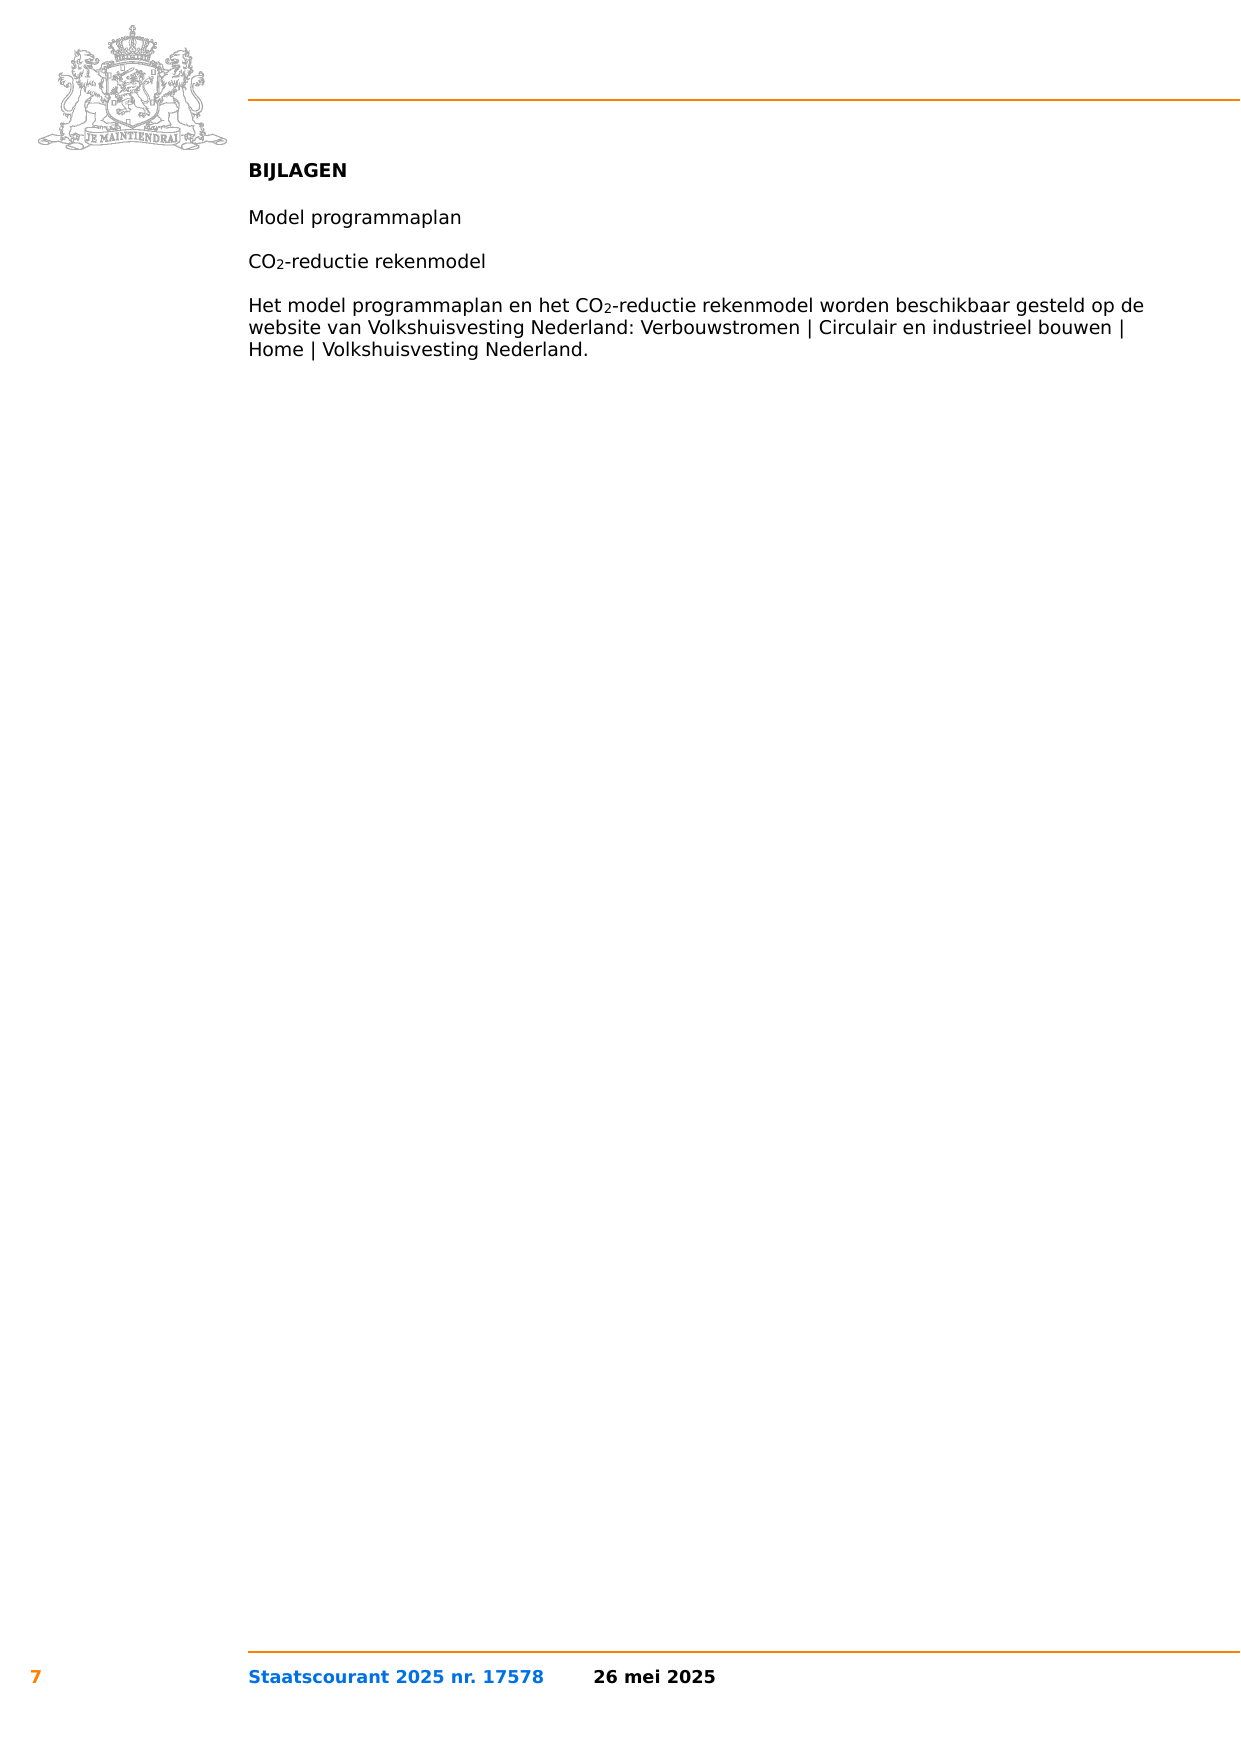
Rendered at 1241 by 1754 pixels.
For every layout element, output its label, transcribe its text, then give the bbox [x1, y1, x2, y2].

subtitle BIJLAGEN [248, 160, 1163, 182]
text Het model programmaplan en het CO2-reductie rekenmodel worden beschikbaar gesteld op de website van Volkshuisvesting Nederland: Verbouwstromen | Circulair en industrieel bouwen | Home | Volkshuisvesting Nederland. [248, 294, 1163, 361]
text Model programmaplan [248, 207, 1163, 229]
picture [38, 25, 227, 150]
text CO2-reductie rekenmodel [248, 251, 1163, 273]
